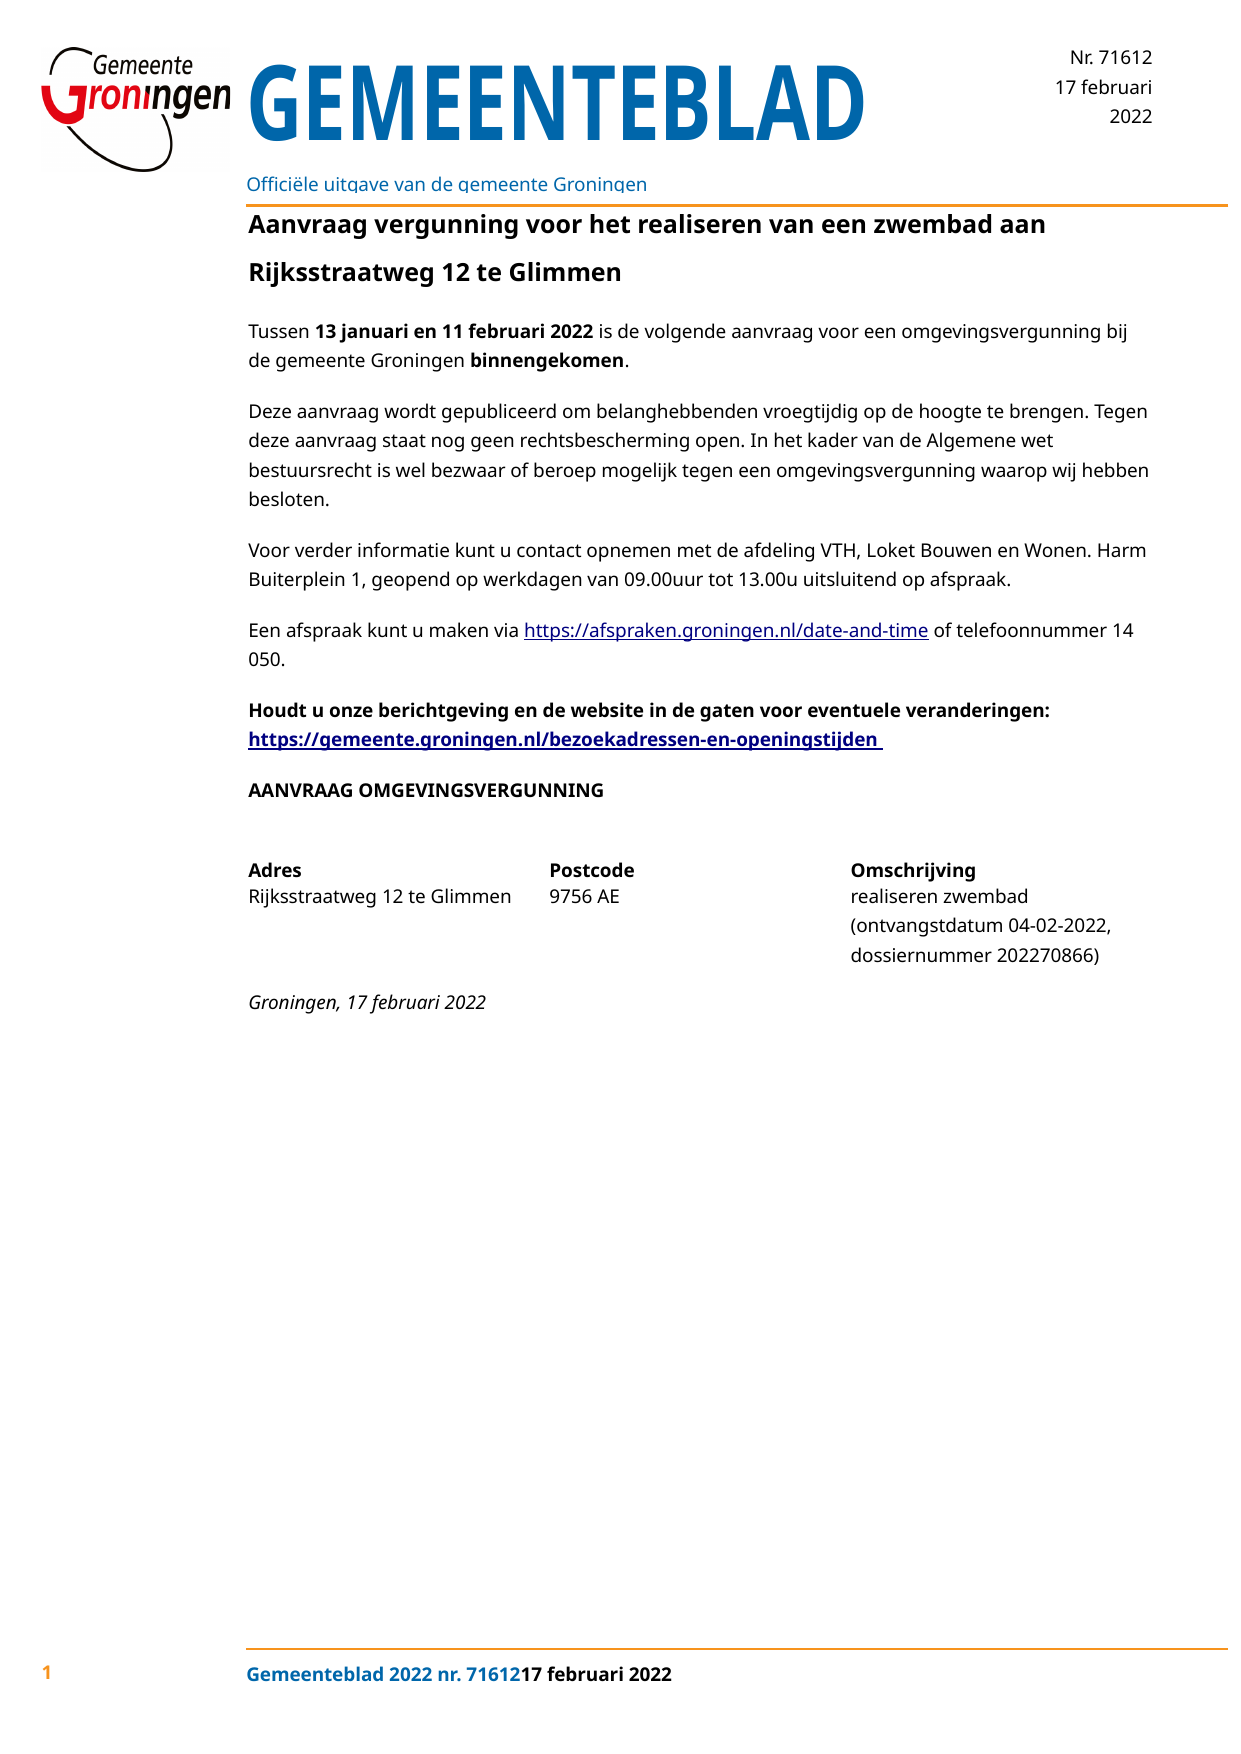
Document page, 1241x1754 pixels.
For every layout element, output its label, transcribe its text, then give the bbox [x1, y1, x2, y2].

table_cell realiseren zwembad (ontvangstdatum 04-02-2022, dossiernummer 202270866) [850, 883, 1152, 968]
table_header Adres [248, 857, 549, 883]
table_cell Rijksstraatweg 12 te Glimmen [248, 883, 549, 968]
text AANVRAAG OMGEVINGSVERGUNNING [248, 777, 1152, 803]
text Houdt u onze berichtgeving en de website in de gaten voor eventuele veranderingen: https://gemeente.groningen.nl/bezoekadressen-en-openingstijden [248, 697, 1152, 752]
table_cell 9756 AE [549, 883, 850, 968]
text Een afspraak kunt u maken via https://afspraken.groningen.nl/date-and-time of telefoonnummer 14 050. [248, 617, 1152, 672]
text Aanvraag vergunning voor het realiseren van een zwembad aan Rijksstraatweg 12 te Glimmen [248, 207, 1152, 288]
picture [41, 47, 231, 172]
table_header Omschrijving [850, 857, 1152, 883]
text Tussen 13 januari en 11 februari 2022 is de volgende aanvraag voor een omgevingsvergunning bij de gemeente Groningen binnengekomen. [248, 318, 1152, 373]
text Voor verder informatie kunt u contact opnemen met de afdeling VTH, Loket Bouwen en Wonen. Harm Buiterplein 1, geopend op werkdagen van 09.00uur tot 13.00u uitsluitend op afspraak. [248, 537, 1152, 592]
text Deze aanvraag wordt gepubliceerd om belanghebbenden vroegtijdig op de hoogte te brengen. Tegen deze aanvraag staat nog geen rechtsbescherming open. In het kader van de Algemene wet bestuursrecht is wel bezwaar of beroep mogelijk tegen een omgevingsvergunning waarop wij hebben besloten. [248, 398, 1152, 512]
table_header Postcode [549, 857, 850, 883]
text Groningen, 17 februari 2022 [248, 989, 1152, 1015]
